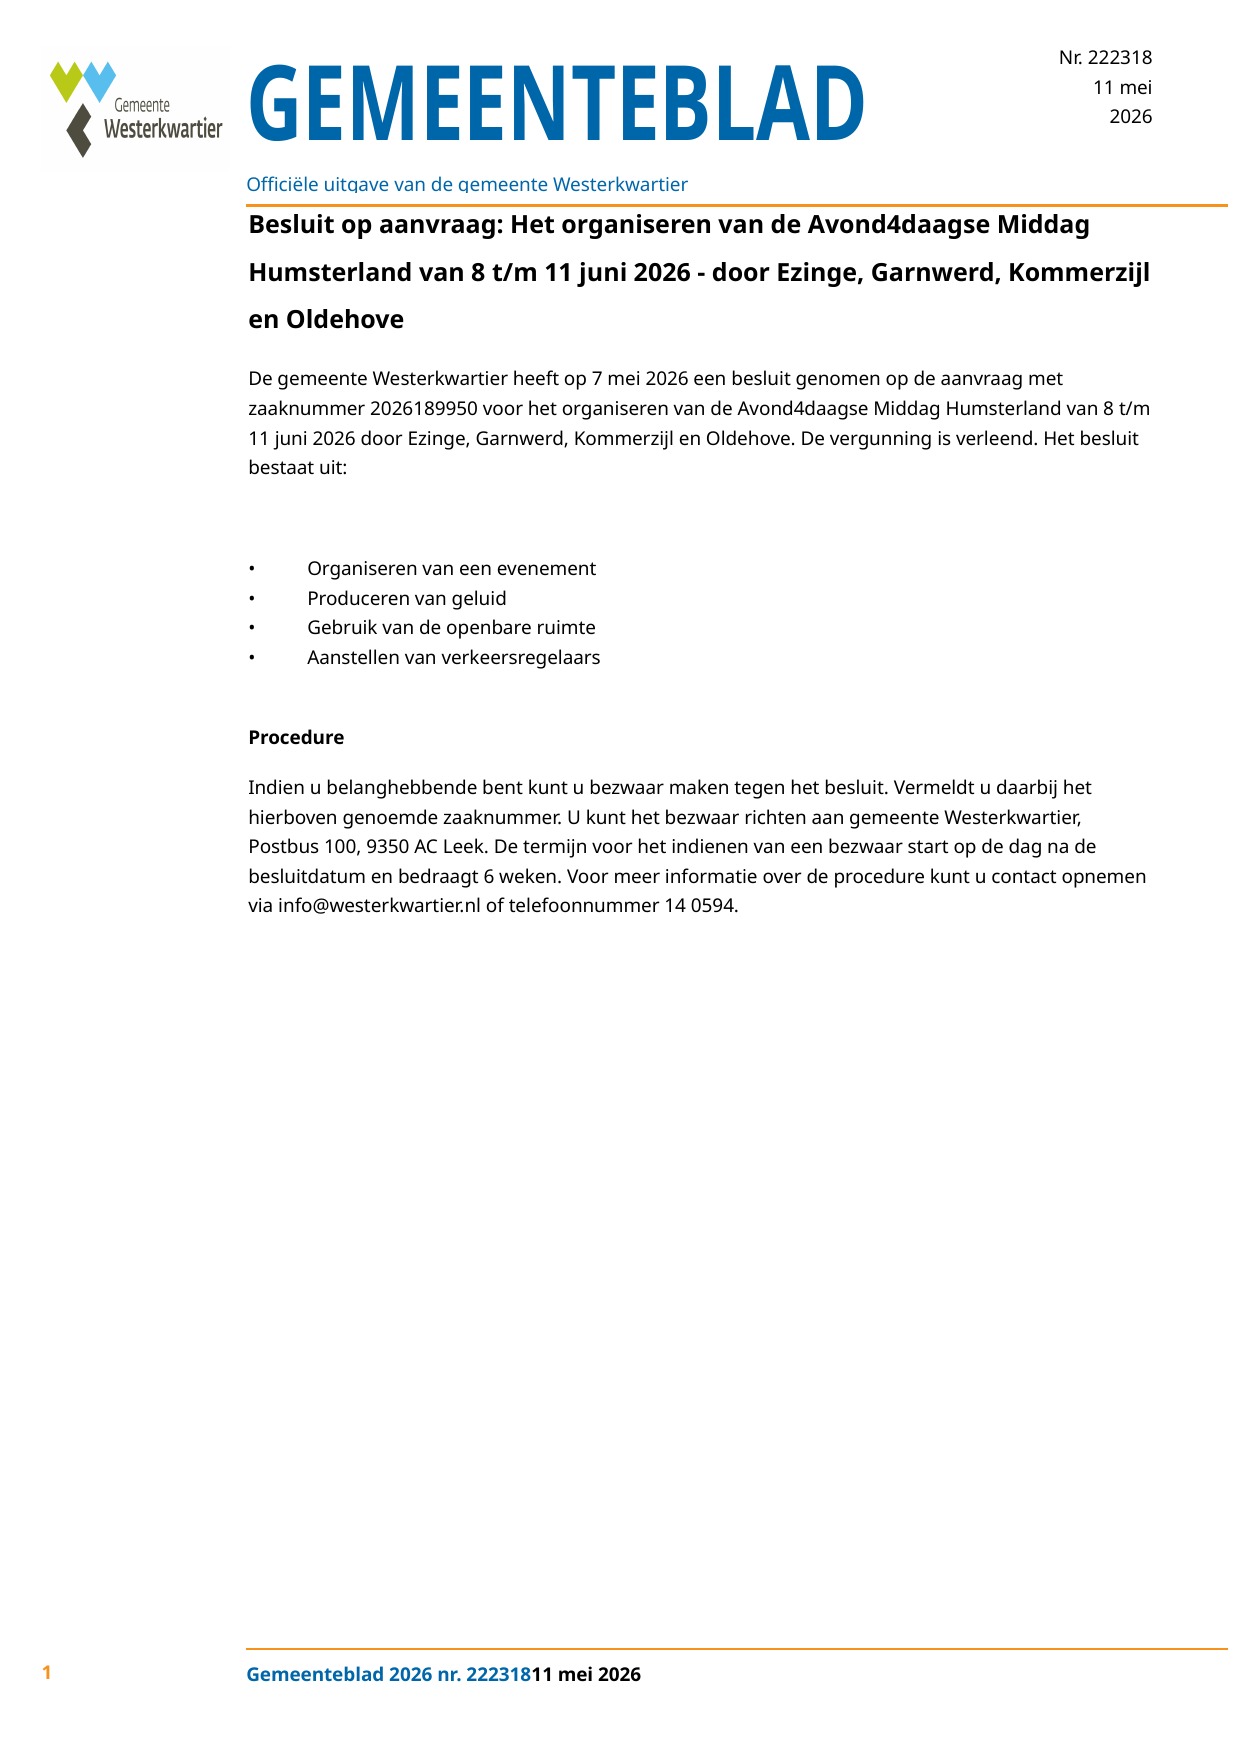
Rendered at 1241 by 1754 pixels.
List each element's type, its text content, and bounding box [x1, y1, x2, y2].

list Gebruik van de openbare ruimte [248, 614, 1152, 640]
list Organiseren van een evenement [248, 555, 1152, 581]
text Indien u belanghebbende bent kunt u bezwaar maken tegen het besluit. Vermeldt u daarbij het hierboven genoemde zaaknummer. U kunt het bezwaar richten aan gemeente Westerkwartier, Postbus 100, 9350 AC Leek. De termijn voor het indienen van een bezwaar start op de dag na de besluitdatum en bedraagt 6 weken. Voor meer informatie over de procedure kunt u contact opnemen via info@westerkwartier.nl of telefoonnummer 14 0594. [248, 774, 1152, 918]
text Besluit op aanvraag: Het organiseren van de Avond4daagse Middag Humsterland van 8 t/m 11 juni 2026 - door Ezinge, Garnwerd, Kommerzijl en Oldehove [248, 207, 1152, 336]
list Produceren van geluid [248, 585, 1152, 610]
list Aanstellen van verkeersregelaars [248, 644, 1152, 669]
picture [41, 47, 231, 172]
text Procedure [248, 724, 1152, 749]
text De gemeente Westerkwartier heeft op 7 mei 2026 een besluit genomen op de aanvraag met zaaknummer 2026189950 voor het organiseren van de Avond4daagse Middag Humsterland van 8 t/m 11 juni 2026 door Ezinge, Garnwerd, Kommerzijl en Oldehove. De vergunning is verleend. Het besluit bestaat uit: [248, 366, 1152, 480]
